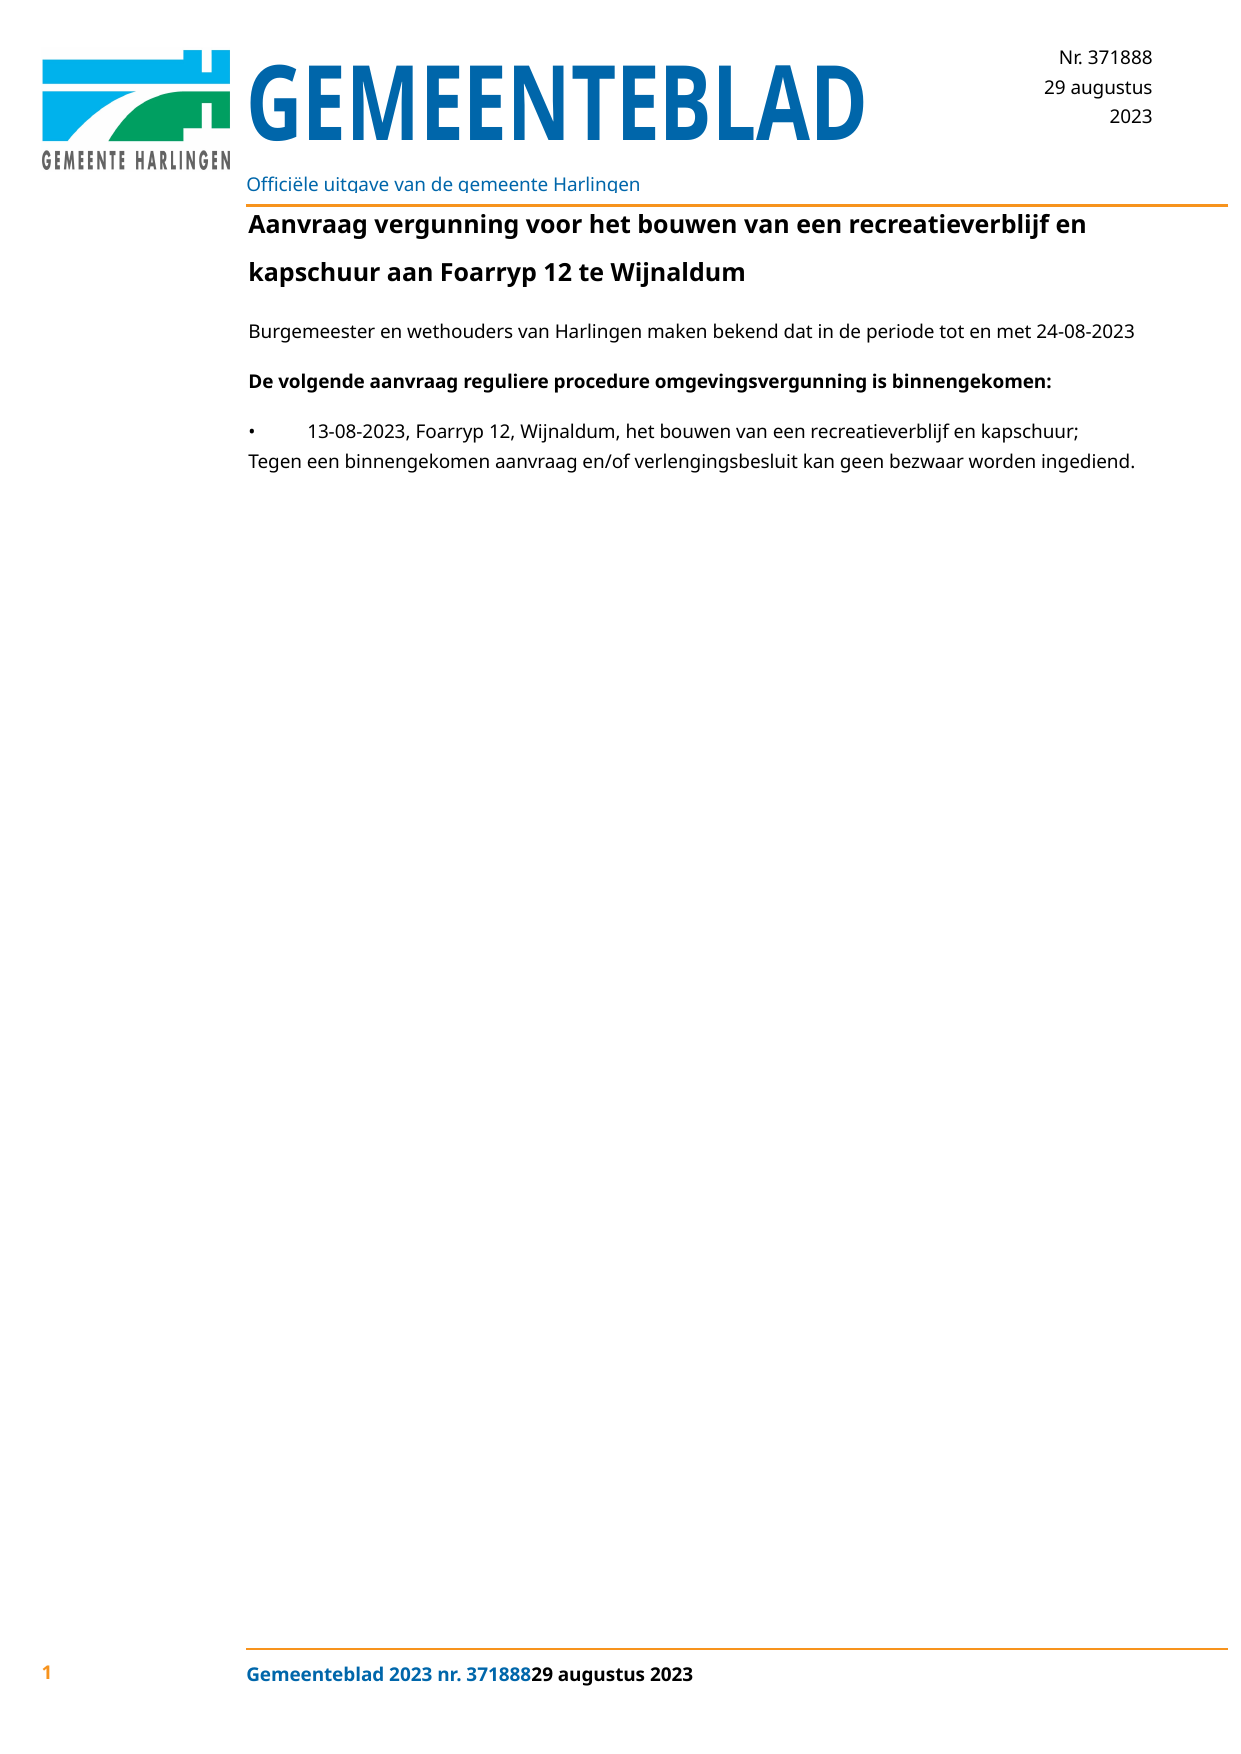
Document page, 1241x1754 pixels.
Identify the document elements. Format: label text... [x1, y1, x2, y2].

text Burgemeester en wethouders van Harlingen maken bekend dat in de periode tot en met 24-08-2023 [248, 318, 1152, 344]
list 13-08-2023, Foarryp 12, Wijnaldum, het bouwen van een recreatieverblijf en kapschuur; [248, 419, 1152, 444]
text De volgende aanvraag reguliere procedure omgevingsvergunning is binnengekomen: [248, 368, 1152, 394]
text Aanvraag vergunning voor het bouwen van een recreatieverblijf en kapschuur aan Foarryp 12 te Wijnaldum [248, 207, 1152, 288]
text Tegen een binnengekomen aanvraag en/of verlengingsbesluit kan geen bezwaar worden ingediend. [248, 448, 1152, 474]
picture [41, 47, 231, 172]
